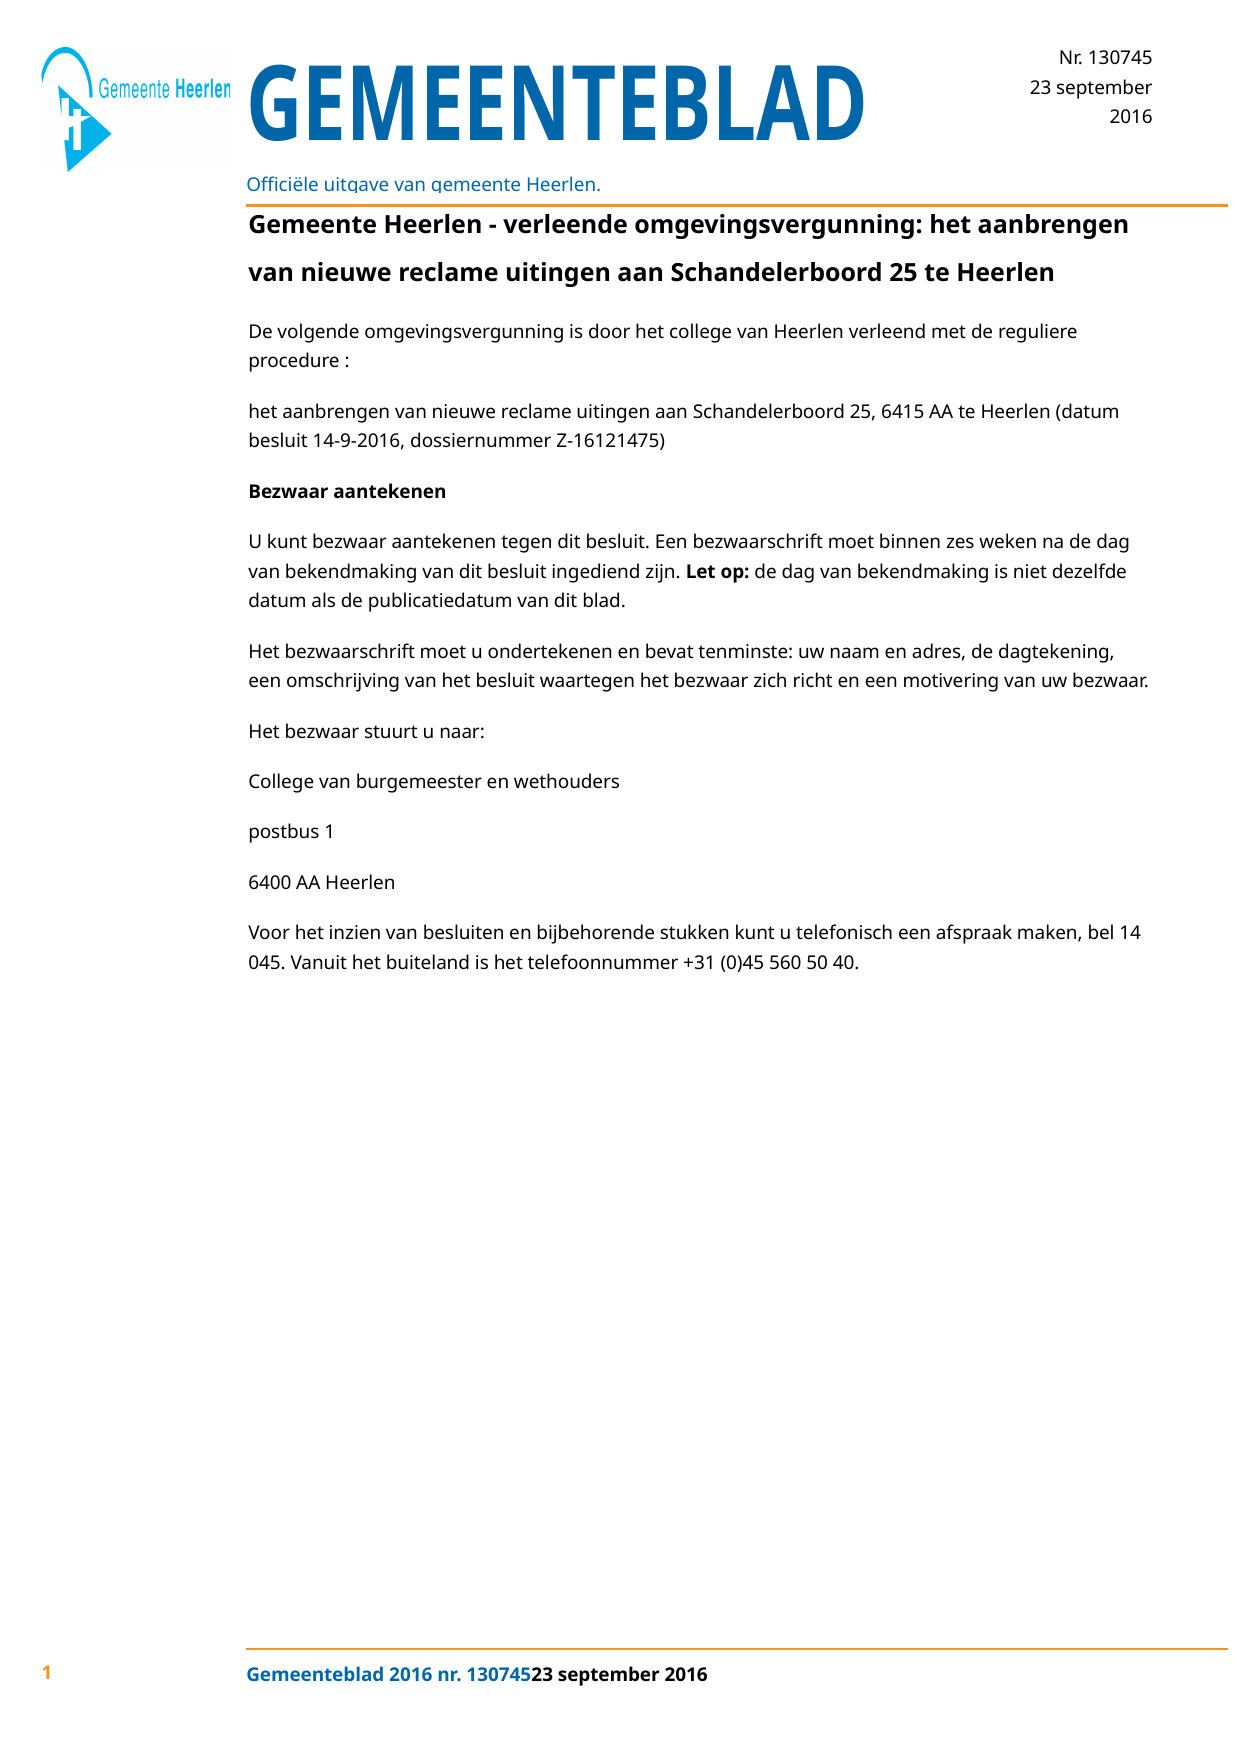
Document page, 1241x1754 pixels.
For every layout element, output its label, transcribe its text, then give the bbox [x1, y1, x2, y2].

text postbus 1 [248, 819, 1152, 844]
text Het bezwaarschrift moet u ondertekenen en bevat tenminste: uw naam en adres, de dagtekening, een omschrijving van het besluit waartegen het bezwaar zich richt en een motivering van uw bezwaar. [248, 638, 1152, 693]
text het aanbrengen van nieuwe reclame uitingen aan Schandelerboord 25, 6415 AA te Heerlen (datum besluit 14-9-2016, dossiernummer Z-16121475) [248, 398, 1152, 453]
picture [41, 47, 231, 172]
text De volgende omgevingsvergunning is door het college van Heerlen verleend met de reguliere procedure : [248, 318, 1152, 373]
text U kunt bezwaar aantekenen tegen dit besluit. Een bezwaarschrift moet binnen zes weken na de dag van bekendmaking van dit besluit ingediend zijn. Let op: de dag van bekendmaking is niet dezelfde datum als de publicatiedatum van dit blad. [248, 528, 1152, 613]
text 6400 AA Heerlen [248, 869, 1152, 895]
text Gemeente Heerlen - verleende omgevingsvergunning: het aanbrengen van nieuwe reclame uitingen aan Schandelerboord 25 te Heerlen [248, 207, 1152, 288]
text Het bezwaar stuurt u naar: [248, 718, 1152, 744]
picture [41, 47, 58, 70]
text Voor het inzien van besluiten en bijbehorende stukken kunt u telefonisch een afspraak maken, bel 14 045. Vanuit het buiteland is het telefoonnummer +31 (0)45 560 50 40. [248, 919, 1152, 975]
text College van burgemeester en wethouders [248, 768, 1152, 794]
text Bezwaar aantekenen [248, 478, 1152, 504]
